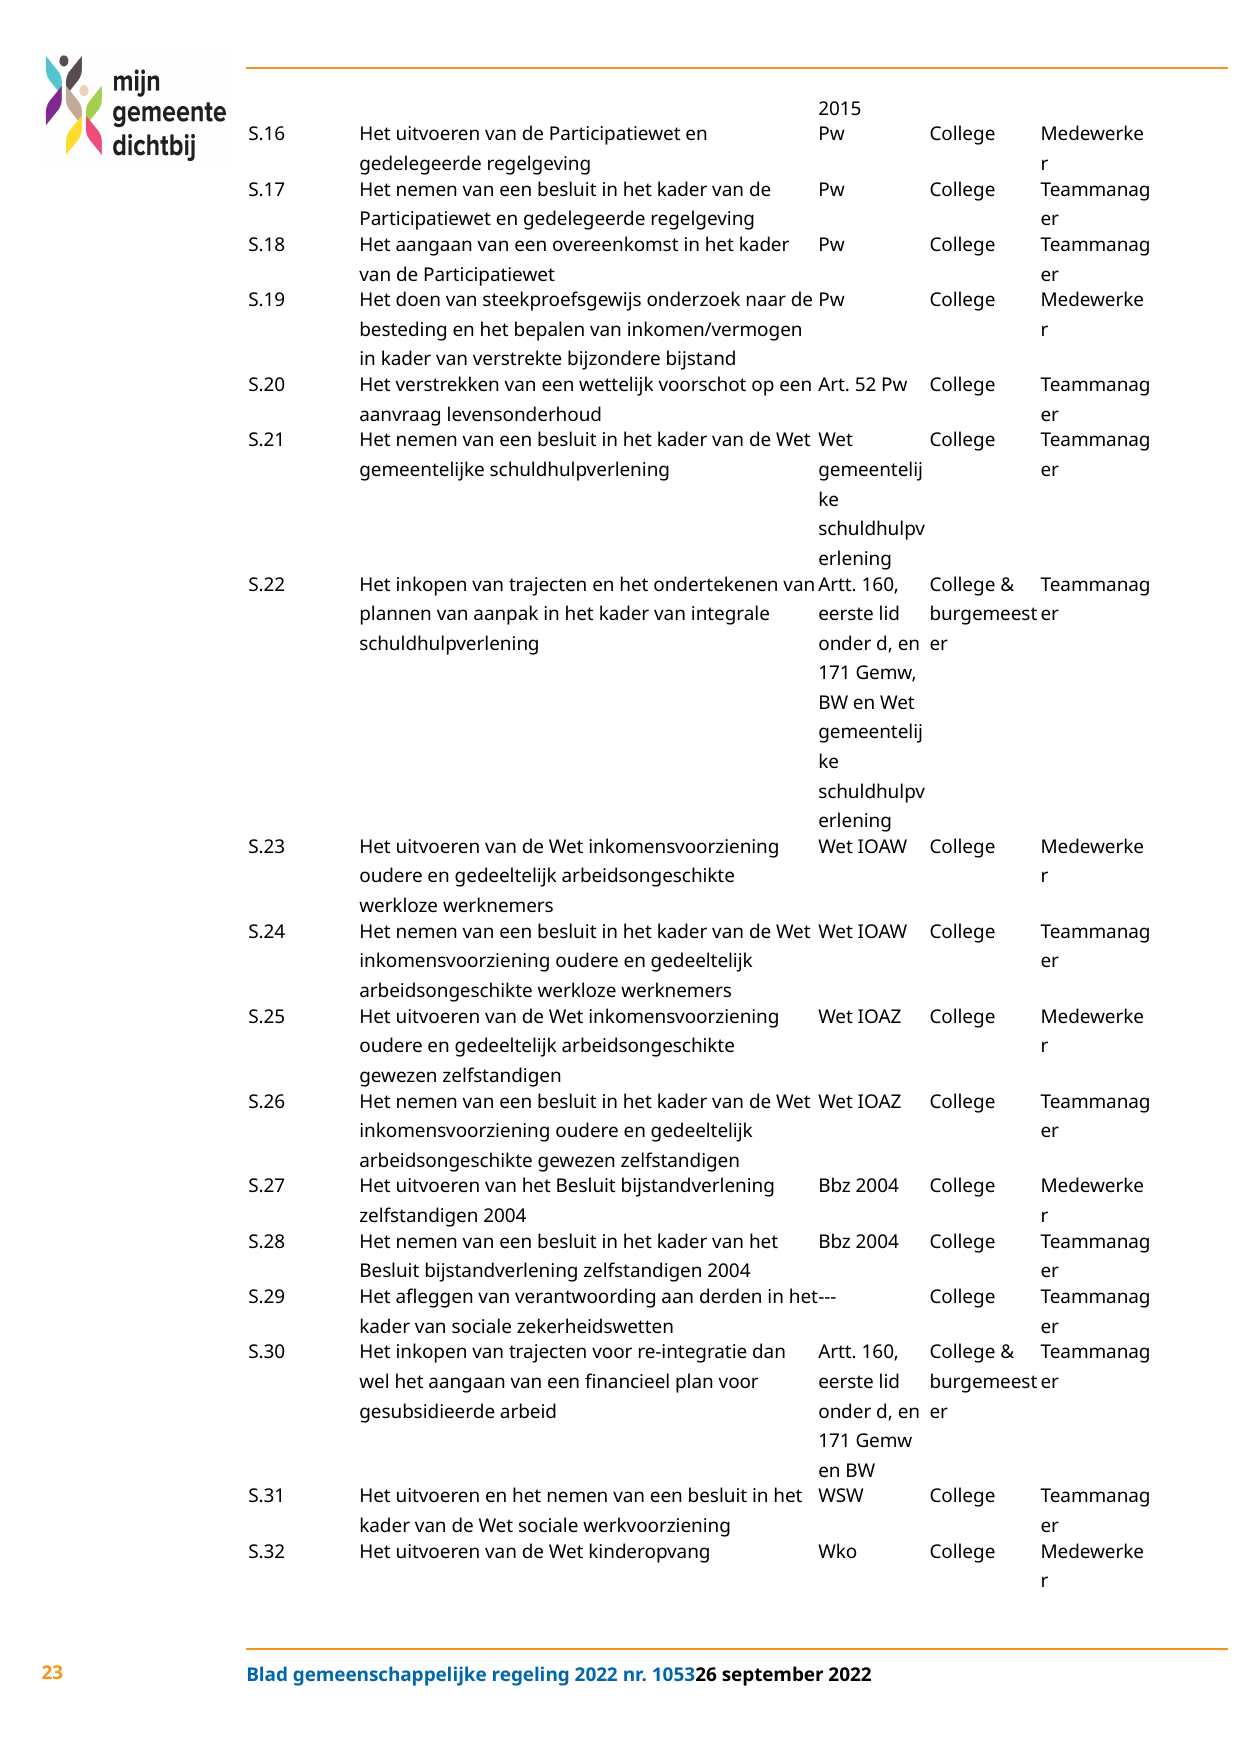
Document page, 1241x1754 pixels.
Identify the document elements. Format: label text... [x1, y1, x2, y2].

table_cell Medewerker [1040, 833, 1152, 918]
table_cell [1040, 95, 1152, 121]
table_cell S.22 [248, 571, 359, 833]
table_cell Medewerker [1040, 1538, 1152, 1593]
table_cell S.24 [248, 918, 359, 1003]
table_cell S.30 [248, 1339, 359, 1483]
table_cell Teammanager [1040, 427, 1152, 571]
table_cell 2015 [818, 95, 929, 121]
table_cell Pw [818, 176, 929, 231]
table_cell Het nemen van een besluit in het kader van de Participatiewet en gedelegeerde regelgeving [359, 176, 818, 231]
table_cell Medewerker [1040, 1003, 1152, 1088]
table_cell Wet IOAW [818, 833, 929, 918]
table_cell College [929, 1538, 1040, 1593]
table_cell Wet IOAZ [818, 1003, 929, 1088]
table_cell WSW [818, 1483, 929, 1538]
table_cell College [929, 1173, 1040, 1228]
table_cell S.31 [248, 1483, 359, 1538]
table_cell Teammanager [1040, 371, 1152, 427]
table_cell College [929, 371, 1040, 427]
table_cell Het verstrekken van een wettelijk voorschot op een aanvraag levensonderhoud [359, 371, 818, 427]
table_cell College [929, 286, 1040, 371]
table_cell [248, 95, 359, 121]
table_cell Het nemen van een besluit in het kader van de Wet gemeentelijke schuldhulpverlening [359, 427, 818, 571]
table_cell Het inkopen van trajecten voor re-integratie dan wel het aangaan van een financieel plan voor gesubsidieerde arbeid [359, 1339, 818, 1483]
table_cell Het nemen van een besluit in het kader van het Besluit bijstandverlening zelfstandigen 2004 [359, 1228, 818, 1283]
table_cell --- [818, 1283, 929, 1339]
table_cell Artt. 160, eerste lid onder d, en 171 Gemw, BW en Wet gemeentelijke schuldhulpverlening [818, 571, 929, 833]
table_cell Het nemen van een besluit in het kader van de Wet inkomensvoorziening oudere en gedeeltelijk arbeidsongeschikte werkloze werknemers [359, 918, 818, 1003]
table_cell Teammanager [1040, 571, 1152, 833]
table_cell Teammanager [1040, 1283, 1152, 1339]
table_cell College [929, 1228, 1040, 1283]
table_cell College [929, 1483, 1040, 1538]
table_cell Teammanager [1040, 1483, 1152, 1538]
table_cell Het uitvoeren van de Participatiewet en gedelegeerde regelgeving [359, 121, 818, 176]
table_cell S.23 [248, 833, 359, 918]
table_cell Art. 52 Pw [818, 371, 929, 427]
table_cell S.21 [248, 427, 359, 571]
table_cell College [929, 231, 1040, 286]
table_cell Bbz 2004 [818, 1228, 929, 1283]
table_cell S.26 [248, 1088, 359, 1173]
table_cell College [929, 918, 1040, 1003]
table_cell Pw [818, 231, 929, 286]
table_cell College [929, 833, 1040, 918]
picture [41, 47, 231, 172]
table_cell Wet IOAW [818, 918, 929, 1003]
table_cell Pw [818, 286, 929, 371]
table_cell Wet gemeentelijke schuldhulpverlening [818, 427, 929, 571]
table_cell Het uitvoeren van de Wet inkomensvoorziening oudere en gedeeltelijk arbeidsongeschikte gewezen zelfstandigen [359, 1003, 818, 1088]
table_cell [929, 95, 1040, 121]
table_cell S.32 [248, 1538, 359, 1593]
table_cell Medewerker [1040, 121, 1152, 176]
table_cell Het uitvoeren van het Besluit bijstandverlening zelfstandigen 2004 [359, 1173, 818, 1228]
table_cell College [929, 1003, 1040, 1088]
table_cell Het doen van steekproefsgewijs onderzoek naar de besteding en het bepalen van inkomen/vermogen in kader van verstrekte bijzondere bijstand [359, 286, 818, 371]
table_cell College [929, 427, 1040, 571]
table_cell Het afleggen van verantwoording aan derden in het kader van sociale zekerheidswetten [359, 1283, 818, 1339]
table_cell Teammanager [1040, 1228, 1152, 1283]
table_cell S.18 [248, 231, 359, 286]
table_cell S.25 [248, 1003, 359, 1088]
table_cell S.20 [248, 371, 359, 427]
table_cell Medewerker [1040, 286, 1152, 371]
table_cell Wet IOAZ [818, 1088, 929, 1173]
table_cell S.27 [248, 1173, 359, 1228]
table_cell College & burgemeester [929, 1339, 1040, 1483]
table_cell S.28 [248, 1228, 359, 1283]
table_cell Medewerker [1040, 1173, 1152, 1228]
table_cell Pw [818, 121, 929, 176]
table_cell Teammanager [1040, 1339, 1152, 1483]
table_cell Artt. 160, eerste lid onder d, en 171 Gemw en BW [818, 1339, 929, 1483]
table_cell College [929, 1283, 1040, 1339]
table_cell College [929, 121, 1040, 176]
table_cell Het inkopen van trajecten en het ondertekenen van plannen van aanpak in het kader van integrale schuldhulpverlening [359, 571, 818, 833]
table_cell College [929, 1088, 1040, 1173]
table_cell S.17 [248, 176, 359, 231]
table_cell Teammanager [1040, 231, 1152, 286]
table_cell Wko [818, 1538, 929, 1593]
table_cell Het uitvoeren van de Wet kinderopvang [359, 1538, 818, 1593]
table_cell Het nemen van een besluit in het kader van de Wet inkomensvoorziening oudere en gedeeltelijk arbeidsongeschikte gewezen zelfstandigen [359, 1088, 818, 1173]
table_cell Teammanager [1040, 918, 1152, 1003]
table_cell [359, 95, 818, 121]
table_cell S.19 [248, 286, 359, 371]
table_cell Het aangaan van een overeenkomst in het kader van de Participatiewet [359, 231, 818, 286]
table_cell S.16 [248, 121, 359, 176]
table_cell Teammanager [1040, 176, 1152, 231]
table_cell S.29 [248, 1283, 359, 1339]
table_cell College & burgemeester [929, 571, 1040, 833]
table_cell Teammanager [1040, 1088, 1152, 1173]
table_cell Het uitvoeren van de Wet inkomensvoorziening oudere en gedeeltelijk arbeidsongeschikte werkloze werknemers [359, 833, 818, 918]
table_cell Bbz 2004 [818, 1173, 929, 1228]
table_cell Het uitvoeren en het nemen van een besluit in het kader van de Wet sociale werkvoorziening [359, 1483, 818, 1538]
table_cell College [929, 176, 1040, 231]
